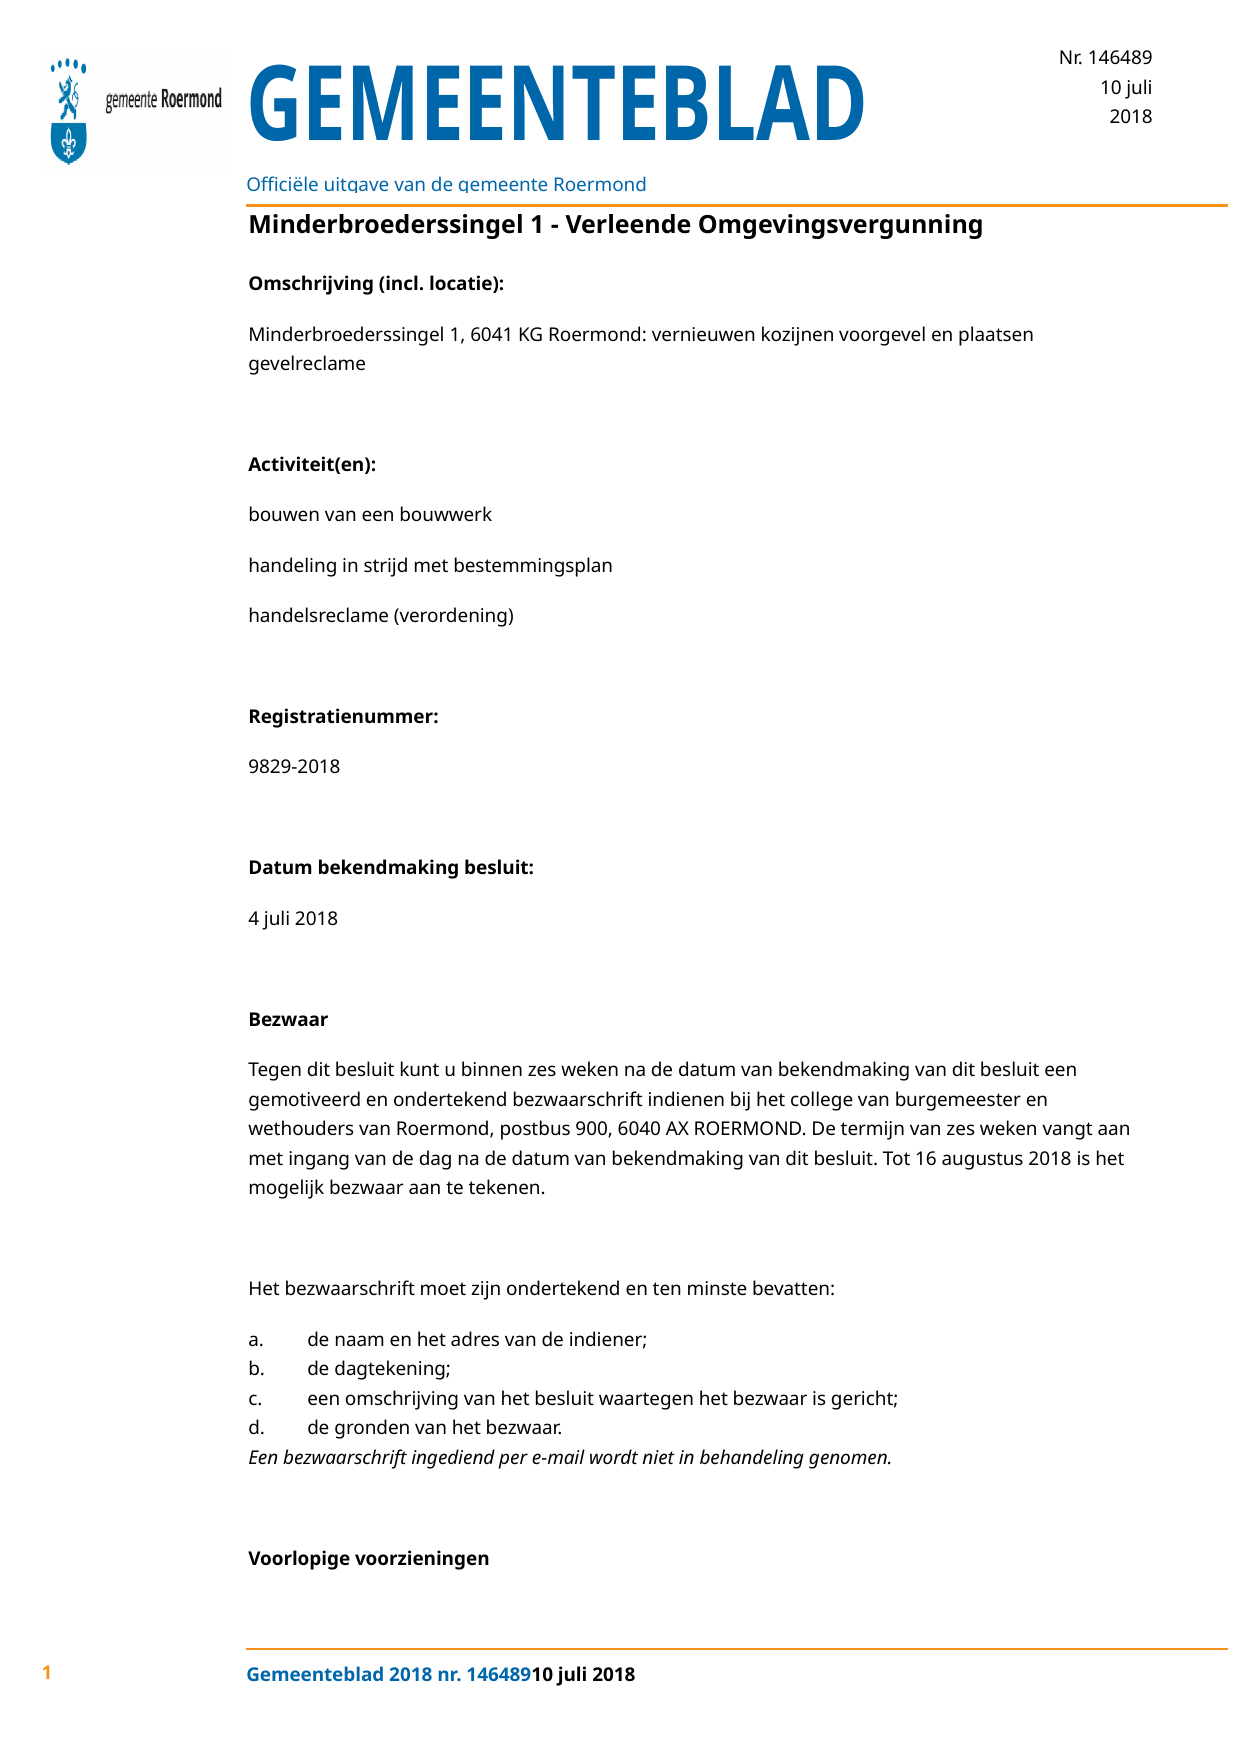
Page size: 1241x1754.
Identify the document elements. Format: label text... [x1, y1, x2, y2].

list de gronden van het bezwaar. [248, 1414, 1152, 1440]
text Tegen dit besluit kunt u binnen zes weken na de datum van bekendmaking van dit besluit een gemotiveerd en ondertekend bezwaarschrift indienen bij het college van burgemeester en wethouders van Roermond, postbus 900, 6040 AX ROERMOND. De termijn van zes weken vangt aan met ingang van de dag na de datum van bekendmaking van dit besluit. Tot 16 augustus 2018 is het mogelijk bezwaar aan te tekenen. [248, 1056, 1152, 1200]
text Registratienummer: [248, 703, 1152, 729]
list de dagtekening; [248, 1355, 1152, 1381]
text Voorlopige voorzieningen [248, 1545, 1152, 1571]
text Het bezwaarschrift moet zijn ondertekend en ten minste bevatten: [248, 1275, 1152, 1301]
text 9829-2018 [248, 754, 1152, 779]
text Een bezwaarschrift ingediend per e-mail wordt niet in behandeling genomen. [248, 1444, 1152, 1470]
text Datum bekendmaking besluit: [248, 854, 1152, 880]
text handeling in strijd met bestemmingsplan [248, 552, 1152, 578]
list een omschrijving van het besluit waartegen het bezwaar is gericht; [248, 1385, 1152, 1411]
text bouwen van een bouwwerk [248, 502, 1152, 527]
text Bezwaar [248, 1006, 1152, 1031]
list de naam en het adres van de indiener; [248, 1326, 1152, 1351]
text handelsreclame (verordening) [248, 602, 1152, 628]
text Omschrijving (incl. locatie): [248, 270, 1152, 296]
text Minderbroederssingel 1 - Verleende Omgevingsvergunning [248, 207, 1152, 241]
text Activiteit(en): [248, 451, 1152, 477]
picture [41, 47, 231, 172]
text 4 juli 2018 [248, 905, 1152, 931]
text Minderbroederssingel 1, 6041 KG Roermond: vernieuwen kozijnen voorgevel en plaatsen gevelreclame [248, 321, 1152, 376]
